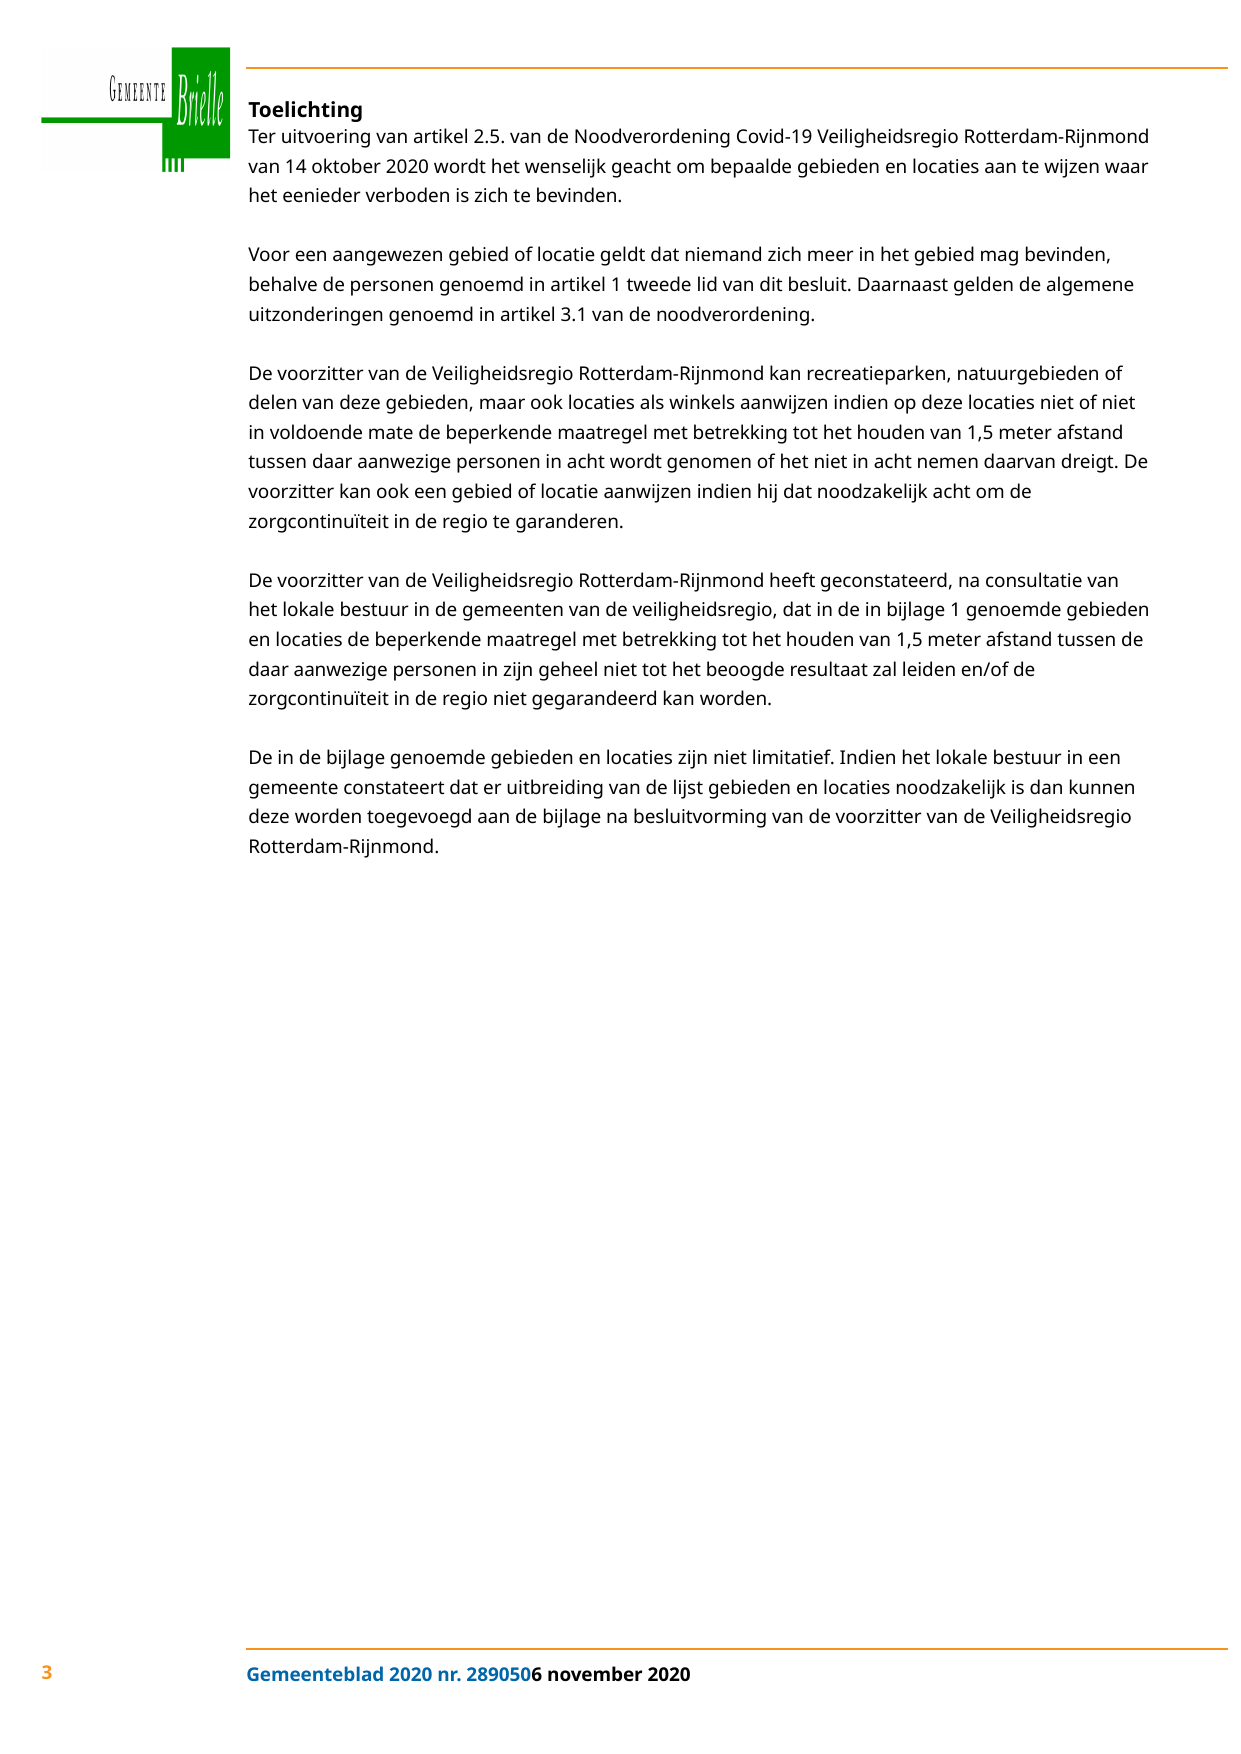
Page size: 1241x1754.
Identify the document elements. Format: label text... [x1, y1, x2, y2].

text De in de bijlage genoemde gebieden en locaties zijn niet limitatief. Indien het lokale bestuur in een gemeente constateert dat er uitbreiding van de lijst gebieden en locaties noodzakelijk is dan kunnen deze worden toegevoegd aan de bijlage na besluitvorming van de voorzitter van de Veiligheidsregio Rotterdam-Rijnmond. [248, 744, 1152, 859]
text De voorzitter van de Veiligheidsregio Rotterdam-Rijnmond heeft geconstateerd, na consultatie van het lokale bestuur in de gemeenten van de veiligheidsregio, dat in de in bijlage 1 genoemde gebieden en locaties de beperkende maatregel met betrekking tot het houden van 1,5 meter afstand tussen de daar aanwezige personen in zijn geheel niet tot het beoogde resultaat zal leiden en/of de zorgcontinuïteit in de regio niet gegarandeerd kan worden. [248, 567, 1152, 711]
text De voorzitter van de Veiligheidsregio Rotterdam-Rijnmond kan recreatieparken, natuurgebieden of delen van deze gebieden, maar ook locaties als winkels aanwijzen indien op deze locaties niet of niet in voldoende mate de beperkende maatregel met betrekking tot het houden van 1,5 meter afstand tussen daar aanwezige personen in acht wordt genomen of het niet in acht nemen daarvan dreigt. De voorzitter kan ook een gebied of locatie aanwijzen indien hij dat noodzakelijk acht om de zorgcontinuïteit in de regio te garanderen. [248, 360, 1152, 534]
picture [41, 47, 231, 172]
text Voor een aangewezen gebied of locatie geldt dat niemand zich meer in het gebied mag bevinden, behalve de personen genoemd in artikel 1 tweede lid van dit besluit. Daarnaast gelden de algemene uitzonderingen genoemd in artikel 3.1 van de noodverordening. [248, 242, 1152, 327]
text Toelichting [248, 95, 1152, 123]
text Ter uitvoering van artikel 2.5. van de Noodverordening Covid-19 Veiligheidsregio Rotterdam-Rijnmond van 14 oktober 2020 wordt het wenselijk geacht om bepaalde gebieden en locaties aan te wijzen waar het eenieder verboden is zich te bevinden. [248, 123, 1152, 208]
